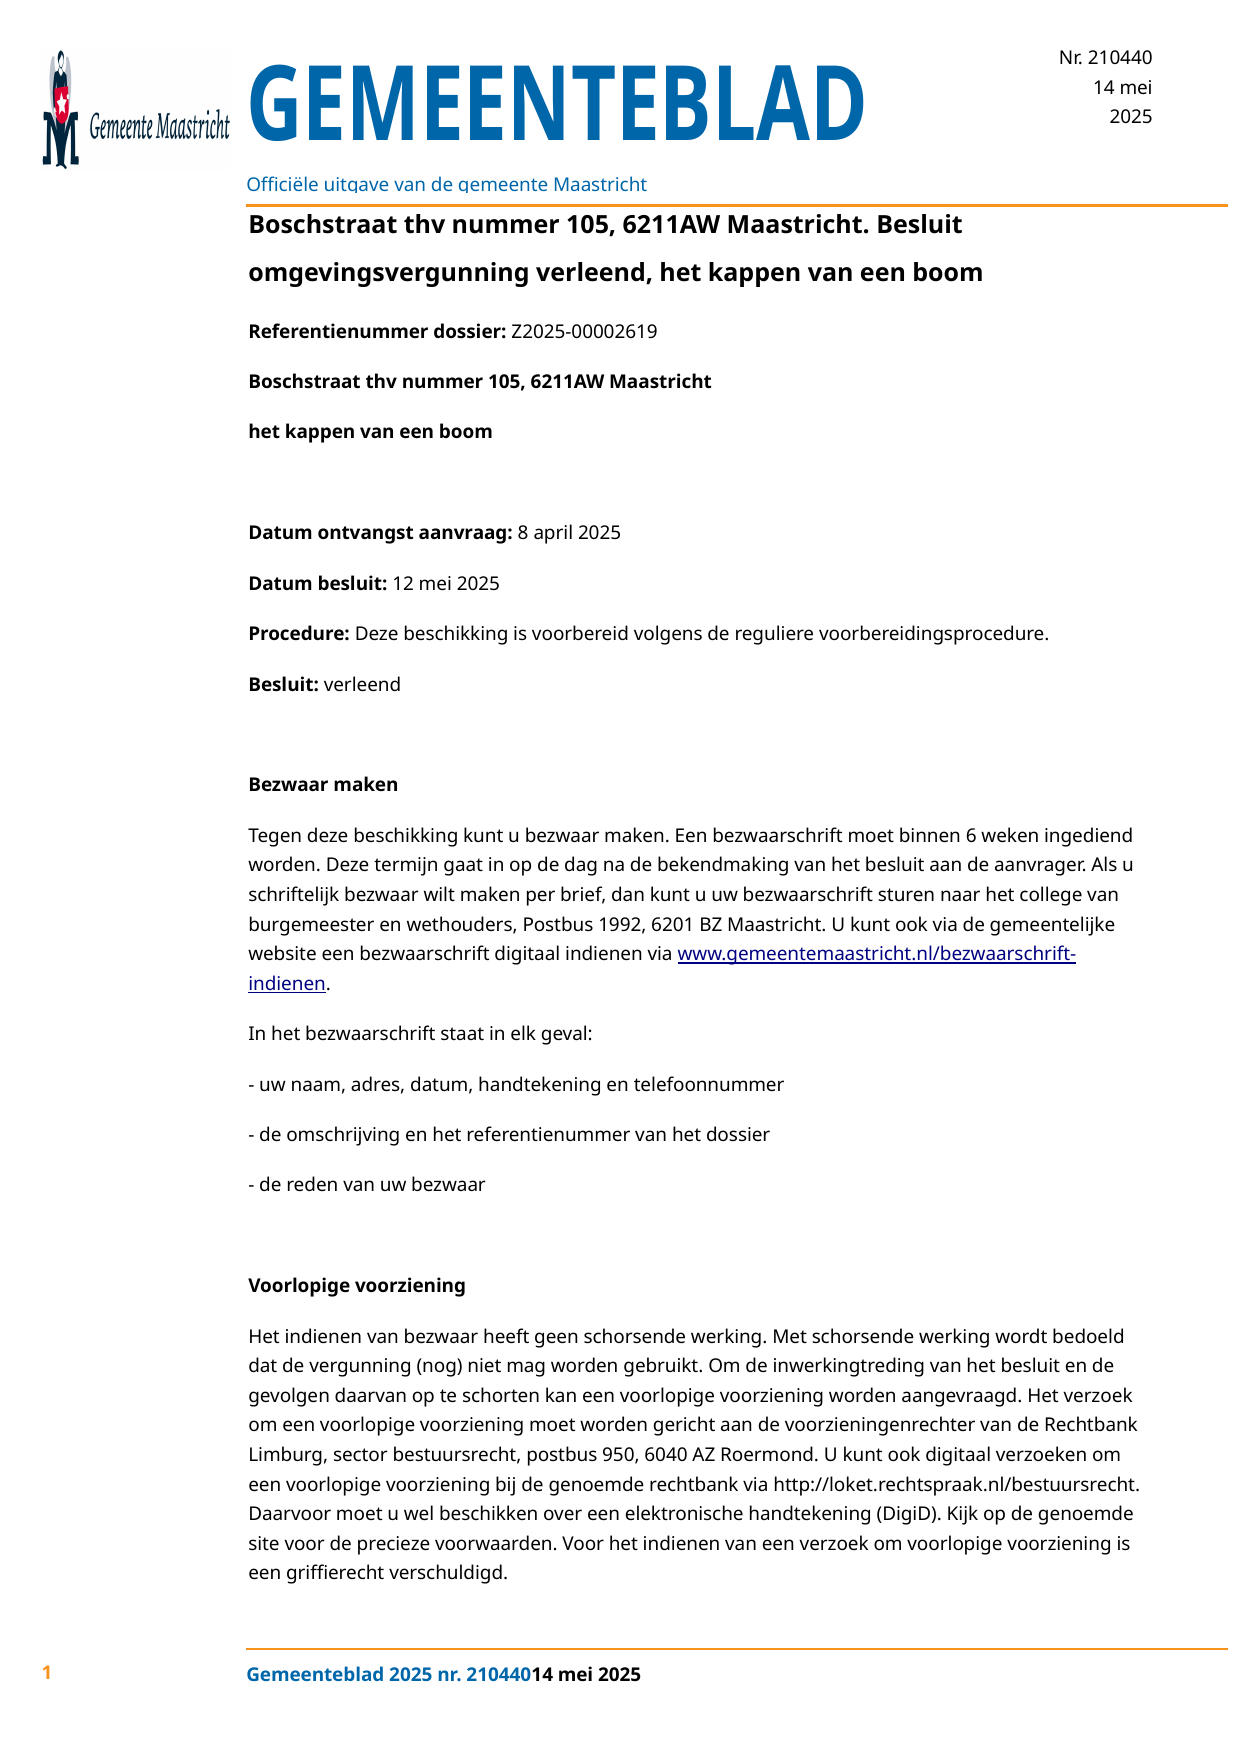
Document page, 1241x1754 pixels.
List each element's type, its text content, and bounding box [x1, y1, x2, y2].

text het kappen van een boom [248, 419, 1152, 444]
text Tegen deze beschikking kunt u bezwaar maken. Een bezwaarschrift moet binnen 6 weken ingediend worden. Deze termijn gaat in op de dag na de bekendmaking van het besluit aan de aanvrager. Als u schriftelijk bezwaar wilt maken per brief, dan kunt u uw bezwaarschrift sturen naar het college van burgemeester en wethouders, Postbus 1992, 6201 BZ Maastricht. U kunt ook via de gemeentelijke website een bezwaarschrift digitaal indienen via www.gemeentemaastricht.nl/bezwaarschrift-indienen. [248, 822, 1152, 996]
text Boschstraat thv nummer 105, 6211AW Maastricht. Besluit omgevingsvergunning verleend, het kappen van een boom [248, 207, 1152, 288]
text Referentienummer dossier: Z2025-00002619 [248, 318, 1152, 344]
text - de omschrijving en het referentienummer van het dossier [248, 1121, 1152, 1147]
text Voorlopige voorziening [248, 1272, 1152, 1298]
picture [41, 47, 231, 172]
text Datum ontvangst aanvraag: 8 april 2025 [248, 519, 1152, 545]
text Bezwaar maken [248, 772, 1152, 797]
text - de reden van uw bezwaar [248, 1172, 1152, 1197]
text Procedure: Deze beschikking is voorbereid volgens de reguliere voorbereidingsprocedure. [248, 620, 1152, 646]
text Boschstraat thv nummer 105, 6211AW Maastricht [248, 368, 1152, 394]
text - uw naam, adres, datum, handtekening en telefoonnummer [248, 1071, 1152, 1097]
text Besluit: verleend [248, 671, 1152, 697]
text In het bezwaarschrift staat in elk geval: [248, 1020, 1152, 1046]
text Datum besluit: 12 mei 2025 [248, 570, 1152, 596]
text Het indienen van bezwaar heeft geen schorsende werking. Met schorsende werking wordt bedoeld dat de vergunning (nog) niet mag worden gebruikt. Om de inwerkingtreding van het besluit en de gevolgen daarvan op te schorten kan een voorlopige voorziening worden aangevraagd. Het verzoek om een voorlopige voorziening moet worden gericht aan de voorzieningenrechter van de Rechtbank Limburg, sector bestuursrecht, postbus 950, 6040 AZ Roermond. U kunt ook digitaal verzoeken om een voorlopige voorziening bij de genoemde rechtbank via http://loket.rechtspraak.nl/bestuursrecht. Daarvoor moet u wel beschikken over een elektronische handtekening (DigiD). Kijk op de genoemde site voor de precieze voorwaarden. Voor het indienen van een verzoek om voorlopige voorziening is een griffierecht verschuldigd. [248, 1323, 1152, 1585]
